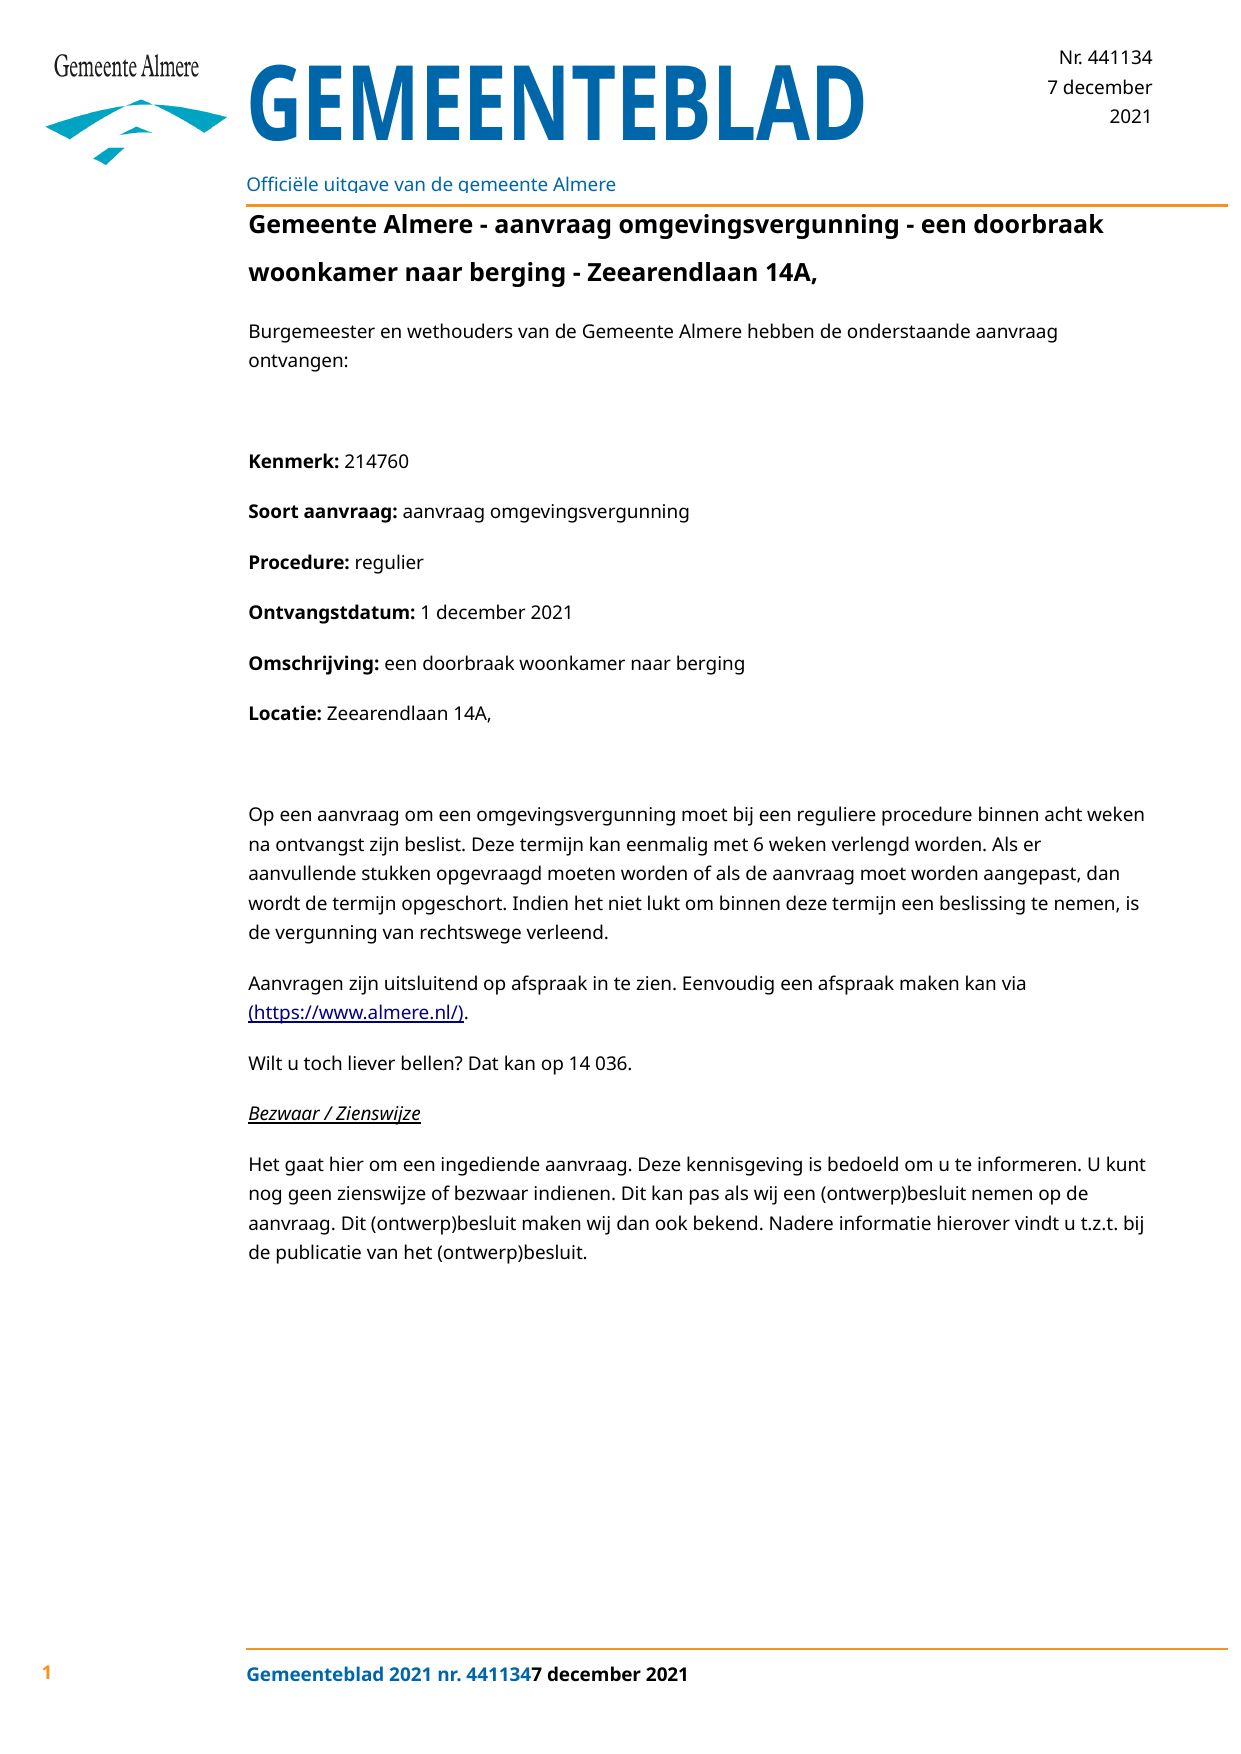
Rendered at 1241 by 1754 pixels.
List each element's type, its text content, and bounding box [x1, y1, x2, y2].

text Het gaat hier om een ingediende aanvraag. Deze kennisgeving is bedoeld om u te informeren. U kunt nog geen zienswijze of bezwaar indienen. Dit kan pas als wij een (ontwerp)besluit nemen op de aanvraag. Dit (ontwerp)besluit maken wij dan ook bekend. Nadere informatie hierover vindt u t.z.t. bij de publicatie van het (ontwerp)besluit. [248, 1151, 1152, 1265]
text Burgemeester en wethouders van de Gemeente Almere hebben de onderstaande aanvraag ontvangen: [248, 318, 1152, 373]
text Gemeente Almere - aanvraag omgevingsvergunning - een doorbraak woonkamer naar berging - Zeearendlaan 14A, [248, 207, 1152, 288]
text Aanvragen zijn uitsluitend op afspraak in te zien. Eenvoudig een afspraak maken kan via (https://www.almere.nl/). [248, 970, 1152, 1025]
text Kenmerk: 214760 [248, 448, 1152, 474]
text Ontvangstdatum: 1 december 2021 [248, 599, 1152, 625]
text Soort aanvraag: aanvraag omgevingsvergunning [248, 499, 1152, 524]
text Omschrijving: een doorbraak woonkamer naar berging [248, 650, 1152, 676]
text Op een aanvraag om een omgevingsvergunning moet bij een reguliere procedure binnen acht weken na ontvangst zijn beslist. Deze termijn kan eenmalig met 6 weken verlengd worden. Als er aanvullende stukken opgevraagd moeten worden of als de aanvraag moet worden aangepast, dan wordt de termijn opgeschort. Indien het niet lukt om binnen deze termijn een beslissing te nemen, is de vergunning van rechtswege verleend. [248, 801, 1152, 945]
text Wilt u toch liever bellen? Dat kan op 14 036. [248, 1050, 1152, 1076]
text Procedure: regulier [248, 549, 1152, 575]
text Locatie: Zeearendlaan 14A, [248, 700, 1152, 726]
picture [41, 47, 231, 172]
text Bezwaar / Zienswijze [248, 1100, 1152, 1126]
